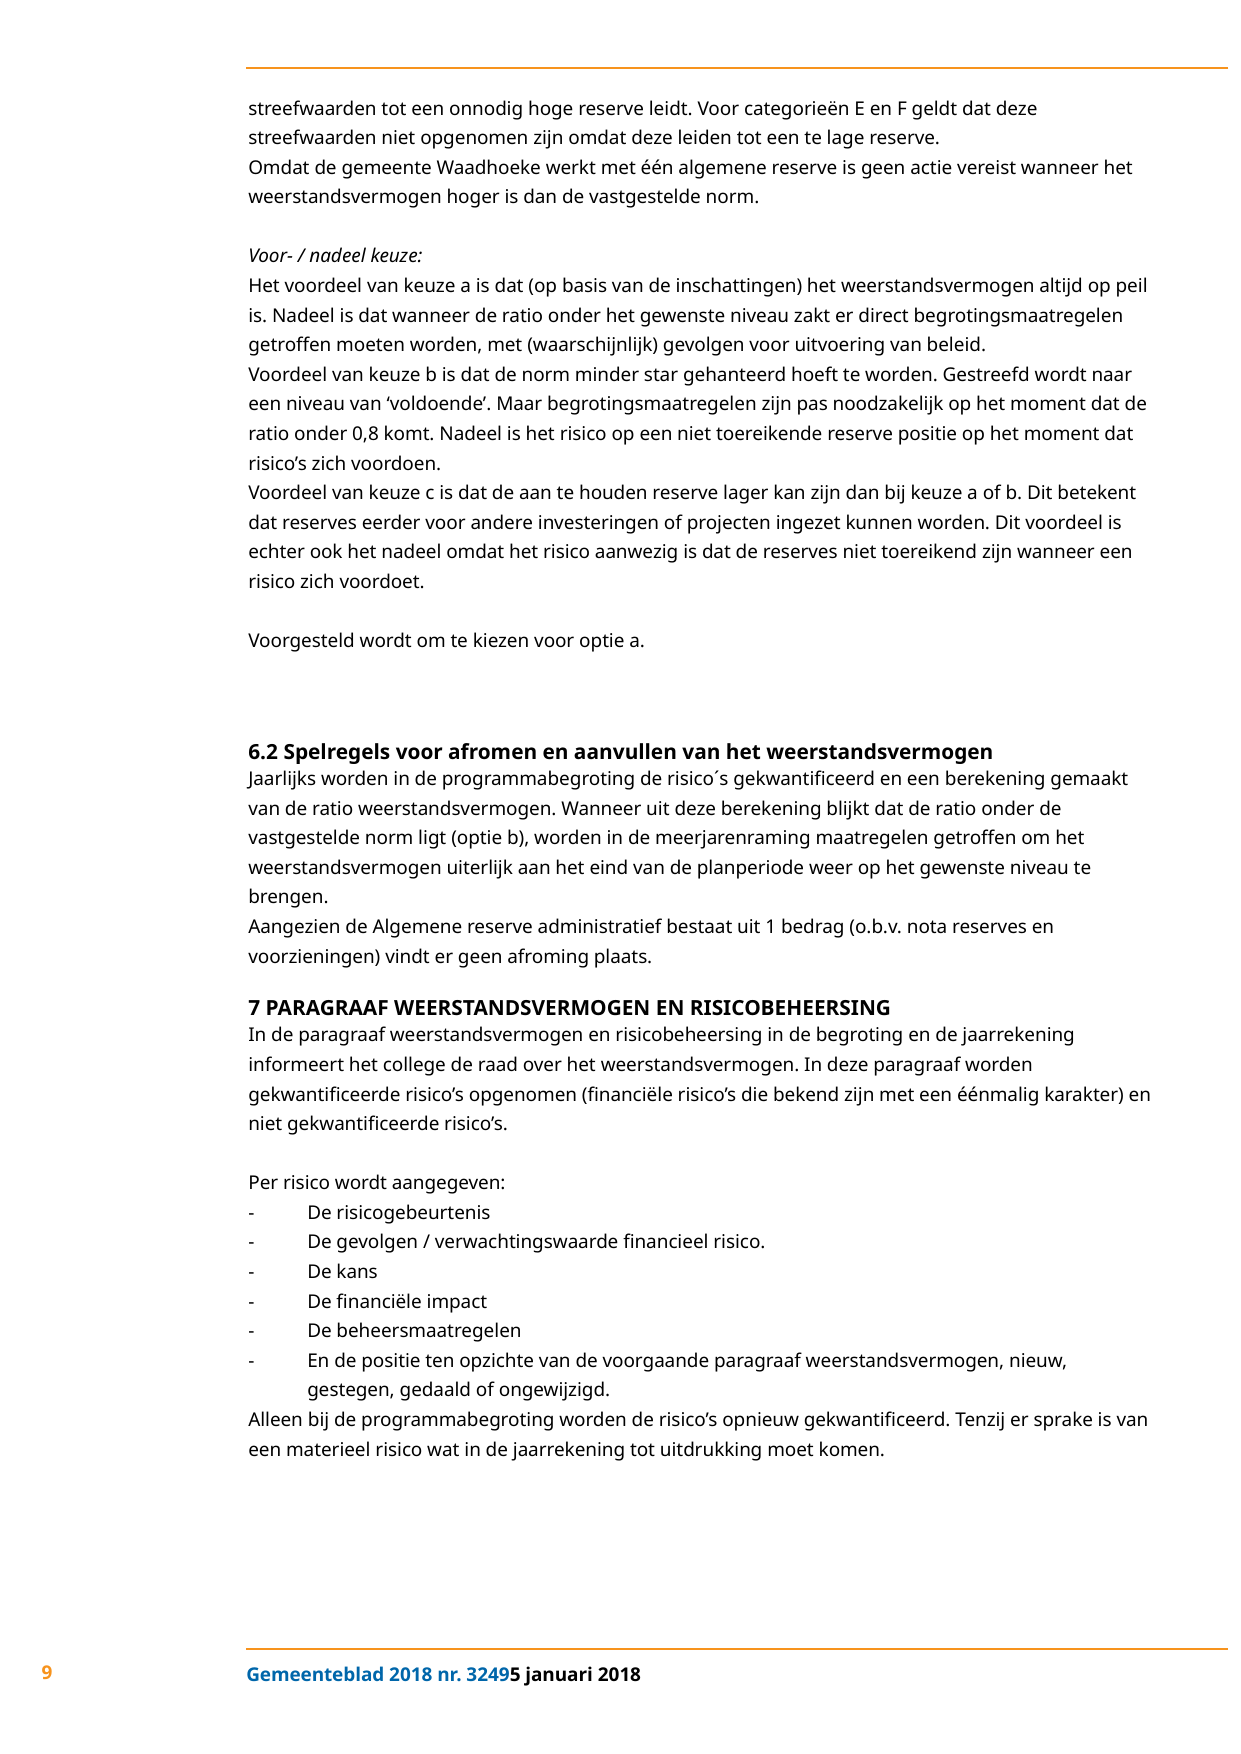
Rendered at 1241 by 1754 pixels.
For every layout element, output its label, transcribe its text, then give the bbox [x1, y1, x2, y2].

text Per risico wordt aangegeven: [248, 1169, 1152, 1195]
list De financiële impact [248, 1288, 1152, 1314]
text Aangezien de Algemene reserve administratief bestaat uit 1 bedrag (o.b.v. nota reserves en voorzieningen) vindt er geen afroming plaats. [248, 913, 1152, 968]
text Omdat de gemeente Waadhoeke werkt met één algemene reserve is geen actie vereist wanneer het weerstandsvermogen hoger is dan de vastgestelde norm. [248, 154, 1152, 209]
text Voordeel van keuze b is dat de norm minder star gehanteerd hoeft te worden. Gestreefd wordt naar een niveau van ‘voldoende’. Maar begrotingsmaatregelen zijn pas noodzakelijk op het moment dat de ratio onder 0,8 komt. Nadeel is het risico op een niet toereikende reserve positie op het moment dat risico’s zich voordoen. [248, 361, 1152, 476]
text streefwaarden tot een onnodig hoge reserve leidt. Voor categorieën E en F geldt dat deze streefwaarden niet opgenomen zijn omdat deze leiden tot een te lage reserve. [248, 95, 1152, 150]
text Jaarlijks worden in de programmabegroting de risico´s gekwantificeerd en een berekening gemaakt van de ratio weerstandsvermogen. Wanneer uit deze berekening blijkt dat de ratio onder de vastgestelde norm ligt (optie b), worden in de meerjarenraming maatregelen getroffen om het weerstandsvermogen uiterlijk aan het eind van de planperiode weer op het gewenste niveau te brengen. [248, 765, 1152, 909]
text In de paragraaf weerstandsvermogen en risicobeheersing in de begroting en de jaarrekening informeert het college de raad over het weerstandsvermogen. In deze paragraaf worden gekwantificeerde risico’s opgenomen (financiële risico’s die bekend zijn met een éénmalig karakter) en niet gekwantificeerde risico’s. [248, 1022, 1152, 1136]
text Het voordeel van keuze a is dat (op basis van de inschattingen) het weerstandsvermogen altijd op peil is. Nadeel is dat wanneer de ratio onder het gewenste niveau zakt er direct begrotingsmaatregelen getroffen moeten worden, met (waarschijnlijk) gevolgen voor uitvoering van beleid. [248, 272, 1152, 357]
list En de positie ten opzichte van de voorgaande paragraaf weerstandsvermogen, nieuw, gestegen, gedaald of ongewijzigd. [248, 1347, 1152, 1402]
text 7 PARAGRAAF WEERSTANDSVERMOGEN EN RISICOBEHEERSING [248, 993, 1152, 1022]
text Voor- / nadeel keuze: [248, 243, 1152, 268]
text 6.2 Spelregels voor afromen en aanvullen van het weerstandsvermogen [248, 737, 1152, 765]
list De gevolgen / verwachtingswaarde financieel risico. [248, 1229, 1152, 1254]
text Voorgesteld wordt om te kiezen voor optie a. [248, 627, 1152, 653]
text Voordeel van keuze c is dat de aan te houden reserve lager kan zijn dan bij keuze a of b. Dit betekent dat reserves eerder voor andere investeringen of projecten ingezet kunnen worden. Dit voordeel is echter ook het nadeel omdat het risico aanwezig is dat de reserves niet toereikend zijn wanneer een risico zich voordoet. [248, 479, 1152, 594]
text Alleen bij de programmabegroting worden de risico’s opnieuw gekwantificeerd. Tenzij er sprake is van een materieel risico wat in de jaarrekening tot uitdrukking moet komen. [248, 1406, 1152, 1462]
list De beheersmaatregelen [248, 1317, 1152, 1343]
picture [41, 47, 231, 172]
list De kans [248, 1258, 1152, 1284]
list De risicogebeurtenis [248, 1199, 1152, 1225]
